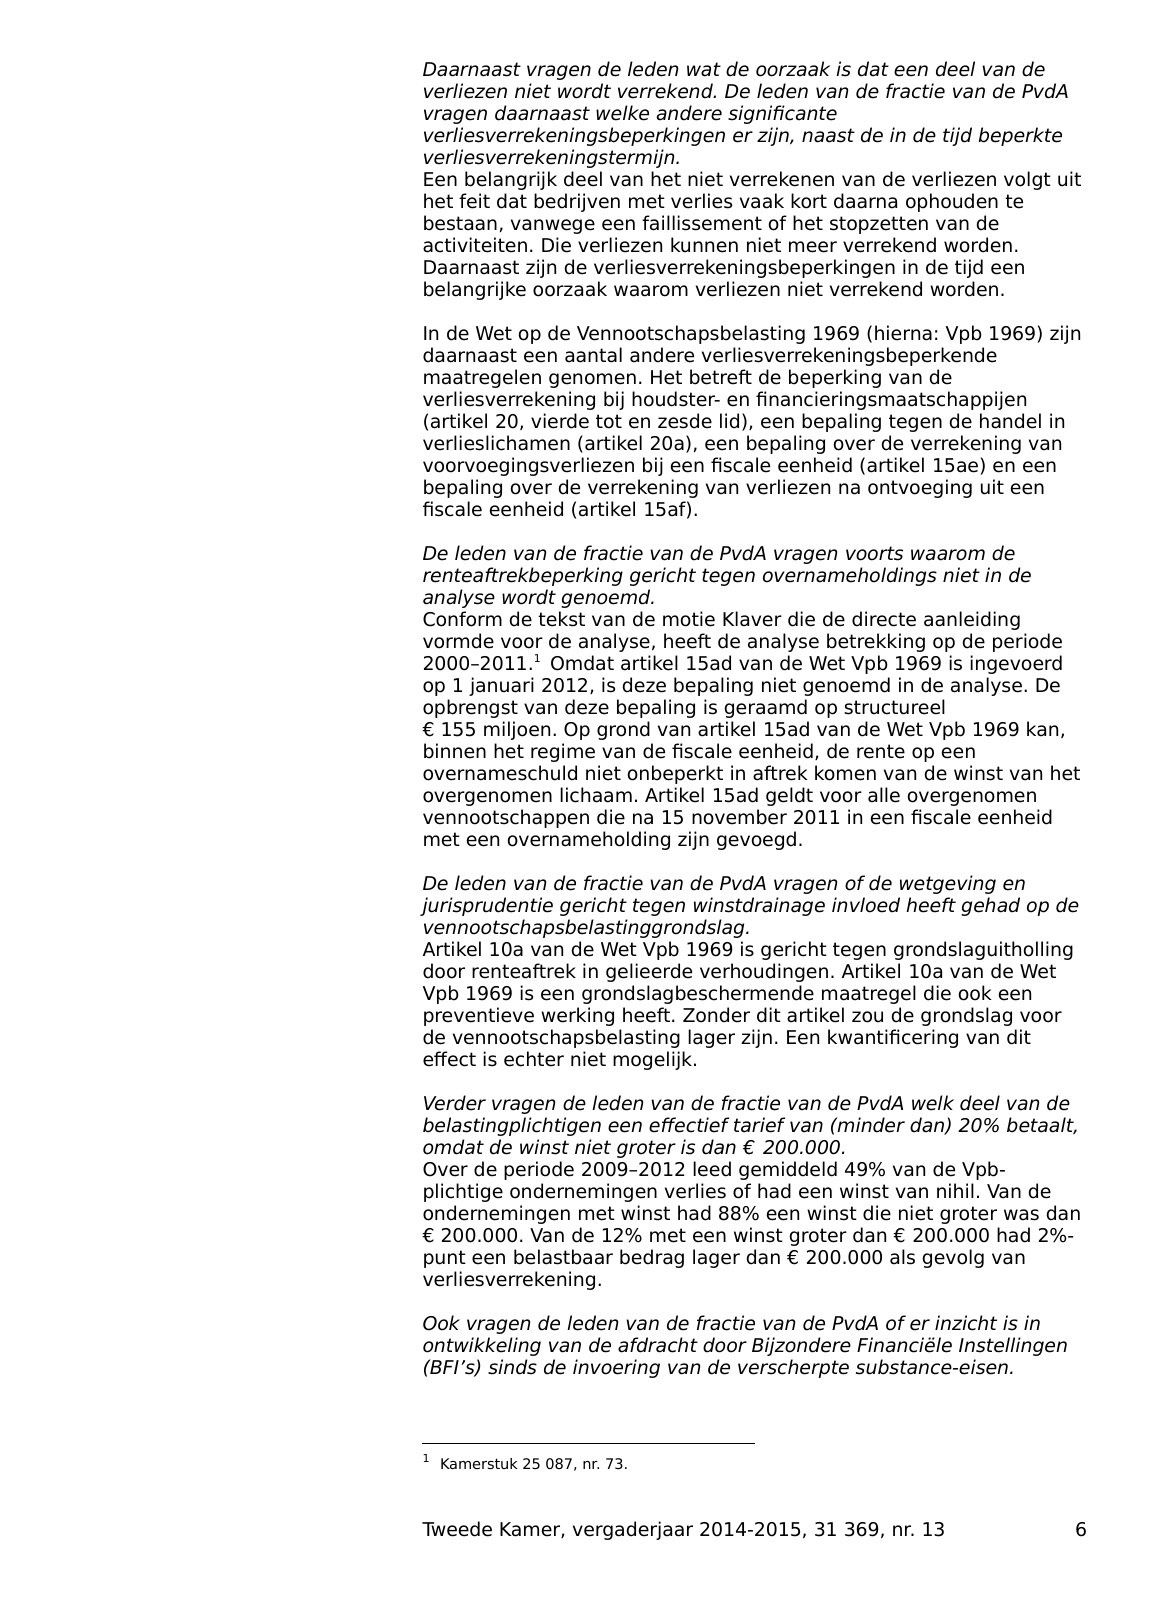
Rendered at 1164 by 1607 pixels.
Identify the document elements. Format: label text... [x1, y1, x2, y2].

text De leden van de fractie van de PvdA vragen voorts waarom de renteaftrekbeperking gericht tegen overnameholdings niet in de analyse wordt genoemd. [422, 543, 1087, 609]
text Conform de tekst van de motie Klaver die de directe aanleiding vormde voor de analyse, heeft de analyse betrekking op de periode 2000–2011. Omdat artikel 15ad van de Wet Vpb 1969 is ingevoerd op 1 januari 2012, is deze bepaling niet genoemd in de analyse. De opbrengst van deze bepaling is geraamd op structureel € 155 miljoen. Op grond van artikel 15ad van de Wet Vpb 1969 kan, binnen het regime van de fiscale eenheid, de rente op een overnameschuld niet onbeperkt in aftrek komen van de winst van het overgenomen lichaam. Artikel 15ad geldt voor alle overgenomen vennootschappen die na 15 november 2011 in een fiscale eenheid met een overnameholding zijn gevoegd. [422, 609, 1087, 851]
text Kamerstuk 25 087, nr. 73. [422, 1452, 1087, 1474]
text Verder vragen de leden van de fractie van de PvdA welk deel van de belastingplichtigen een effectief tarief van (minder dan) 20% betaalt, omdat de winst niet groter is dan € 200.000. [422, 1093, 1087, 1159]
text Over de periode 2009–2012 leed gemiddeld 49% van de Vpb-plichtige ondernemingen verlies of had een winst van nihil. Van de ondernemingen met winst had 88% een winst die niet groter was dan € 200.000. Van de 12% met een winst groter dan € 200.000 had 2%-punt een belastbaar bedrag lager dan € 200.000 als gevolg van verliesverrekening. [422, 1159, 1087, 1291]
text Artikel 10a van de Wet Vpb 1969 is gericht tegen grondslaguitholling door renteaftrek in gelieerde verhoudingen. Artikel 10a van de Wet Vpb 1969 is een grondslagbeschermende maatregel die ook een preventieve werking heeft. Zonder dit artikel zou de grondslag voor de vennootschapsbelasting lager zijn. Een kwantificering van dit effect is echter niet mogelijk. [422, 939, 1087, 1071]
text De leden van de fractie van de PvdA vragen of de wetgeving en jurisprudentie gericht tegen winstdrainage invloed heeft gehad op de vennootschapsbelastinggrondslag. [422, 873, 1087, 939]
text Een belangrijk deel van het niet verrekenen van de verliezen volgt uit het feit dat bedrijven met verlies vaak kort daarna ophouden te bestaan, vanwege een faillissement of het stopzetten van de activiteiten. Die verliezen kunnen niet meer verrekend worden. Daarnaast zijn de verliesverrekeningsbeperkingen in de tijd een belangrijke oorzaak waarom verliezen niet verrekend worden. [422, 169, 1087, 301]
text Daarnaast vragen de leden wat de oorzaak is dat een deel van de verliezen niet wordt verrekend. De leden van de fractie van de PvdA vragen daarnaast welke andere significante verliesverrekeningsbeperkingen er zijn, naast de in de tijd beperkte verliesverrekeningstermijn. [422, 59, 1087, 169]
text In de Wet op de Vennootschapsbelasting 1969 (hierna: Vpb 1969) zijn daarnaast een aantal andere verliesverrekeningsbeperkende maatregelen genomen. Het betreft de beperking van de verliesverrekening bij houdster- en financieringsmaatschappijen (artikel 20, vierde tot en zesde lid), een bepaling tegen de handel in verlieslichamen (artikel 20a), een bepaling over de verrekening van voorvoegingsverliezen bij een fiscale eenheid (artikel 15ae) en een bepaling over de verrekening van verliezen na ontvoeging uit een fiscale eenheid (artikel 15af). [422, 323, 1087, 521]
text Ook vragen de leden van de fractie van de PvdA of er inzicht is in ontwikkeling van de afdracht door Bijzondere Financiële Instellingen (BFI’s) sinds de invoering van de verscherpte substance-eisen. [422, 1313, 1087, 1379]
